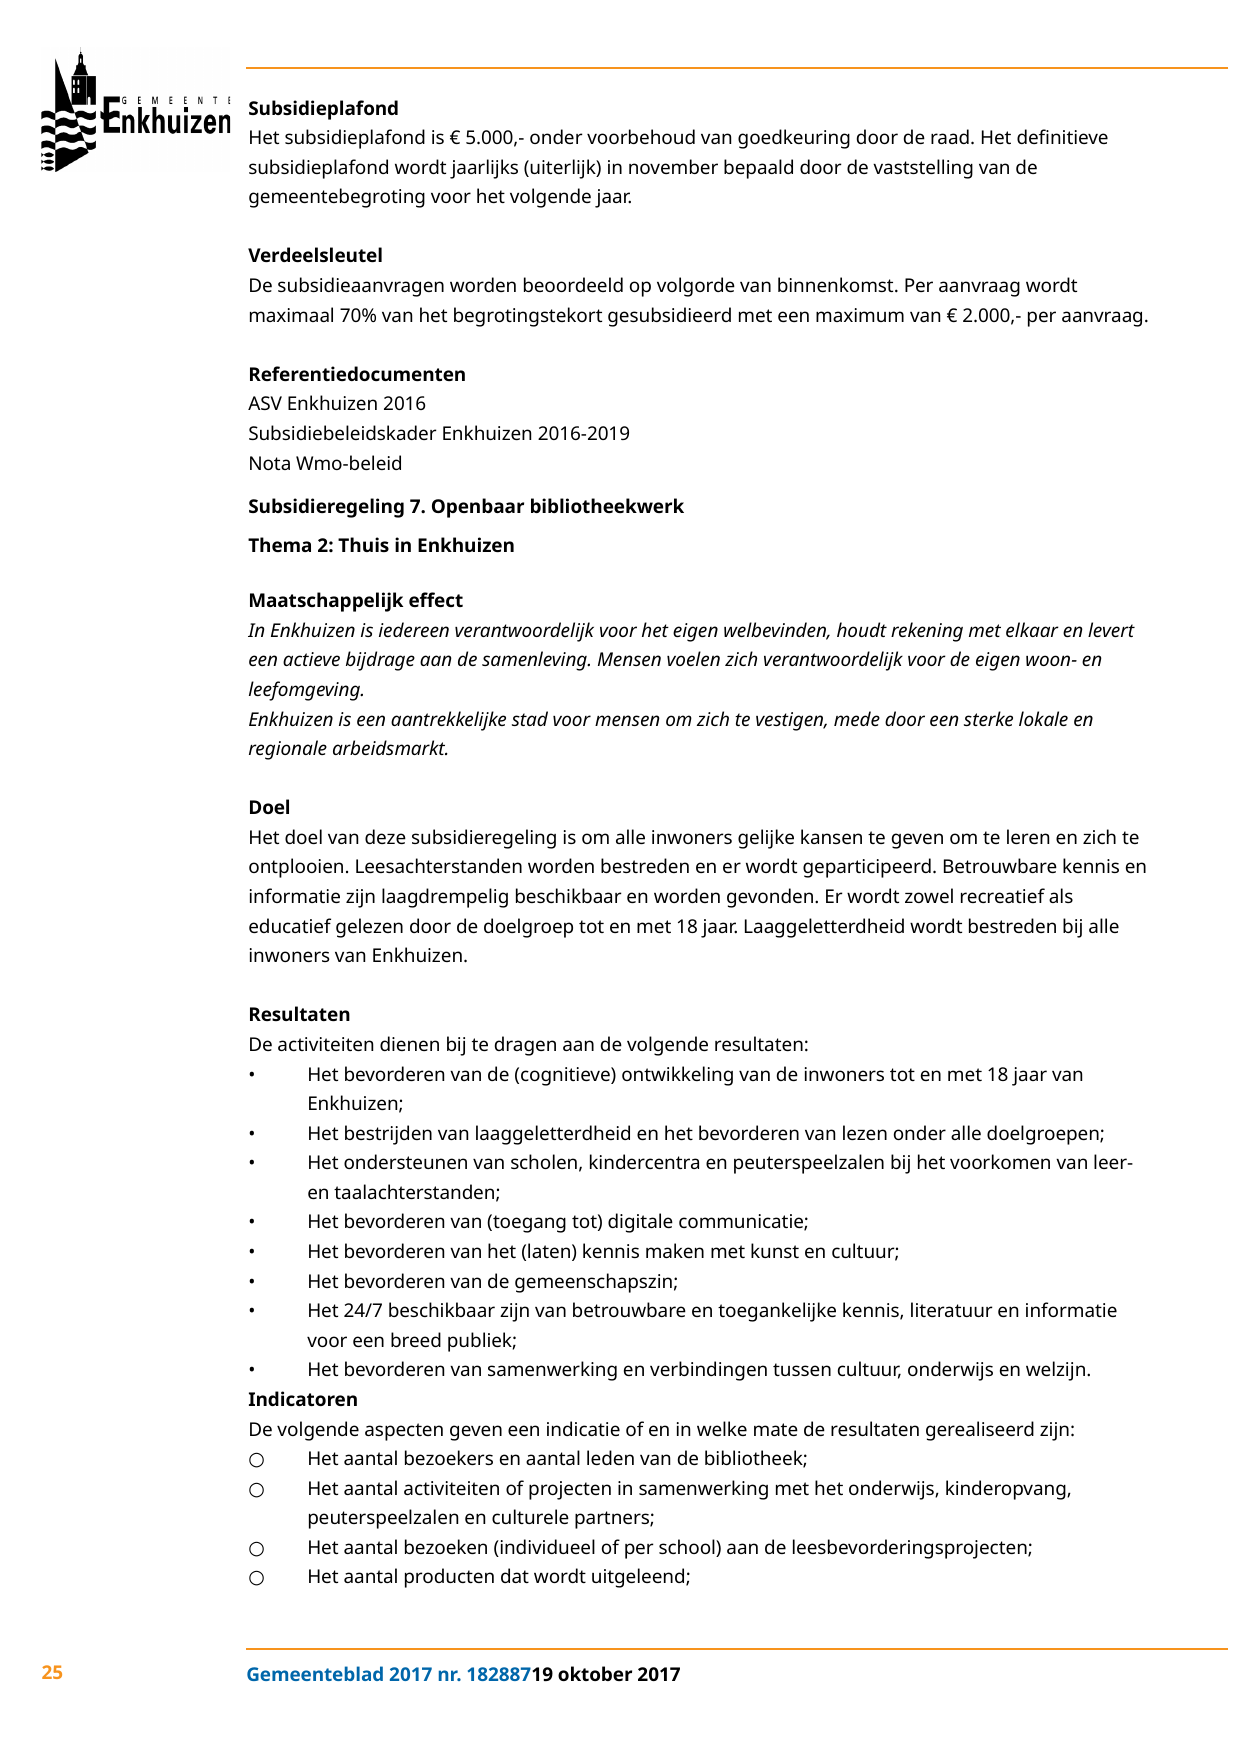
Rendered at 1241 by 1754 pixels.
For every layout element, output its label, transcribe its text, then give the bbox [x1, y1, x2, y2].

text Thema 2: Thuis in Enkhuizen [248, 532, 1152, 558]
text Nota Wmo-beleid [248, 450, 1152, 476]
text Indicatoren [248, 1386, 1152, 1412]
picture [41, 47, 231, 172]
list Het aantal bezoeken (individueel of per school) aan de leesbevorderingsprojecten; [248, 1534, 1152, 1560]
text Doel [248, 794, 1152, 820]
text De subsidieaanvragen worden beoordeeld op volgorde van binnenkomst. Per aanvraag wordt maximaal 70% van het begrotingstekort gesubsidieerd met een maximum van € 2.000,- per aanvraag. [248, 272, 1152, 328]
list Het bevorderen van samenwerking en verbindingen tussen cultuur, onderwijs en welzijn. [248, 1357, 1152, 1382]
text Resultaten [248, 1002, 1152, 1027]
text Het subsidieplafond is € 5.000,- onder voorbehoud van goedkeuring door de raad. Het definitieve subsidieplafond wordt jaarlijks (uiterlijk) in november bepaald door de vaststelling van de gemeentebegroting voor het volgende jaar. [248, 124, 1152, 209]
text In Enkhuizen is iedereen verantwoordelijk voor het eigen welbevinden, houdt rekening met elkaar en levert een actieve bijdrage aan de samenleving. Mensen voelen zich verantwoordelijk voor de eigen woon- en leefomgeving. [248, 617, 1152, 702]
text De activiteiten dienen bij te dragen aan de volgende resultaten: [248, 1031, 1152, 1057]
text Het doel van deze subsidieregeling is om alle inwoners gelijke kansen te geven om te leren en zich te ontplooien. Leesachterstanden worden bestreden en er wordt geparticipeerd. Betrouwbare kennis en informatie zijn laagdrempelig beschikbaar en worden gevonden. Er wordt zowel recreatief als educatief gelezen door de doelgroep tot en met 18 jaar. Laaggeletterdheid wordt bestreden bij alle inwoners van Enkhuizen. [248, 824, 1152, 968]
list Het bevorderen van (toegang tot) digitale communicatie; [248, 1209, 1152, 1234]
list Het 24/7 beschikbaar zijn van betrouwbare en toegankelijke kennis, literatuur en informatie voor een breed publiek; [248, 1297, 1152, 1353]
list Het ondersteunen van scholen, kindercentra en peuterspeelzalen bij het voorkomen van leer- en taalachterstanden; [248, 1149, 1152, 1205]
list Het bevorderen van de (cognitieve) ontwikkeling van de inwoners tot en met 18 jaar van Enkhuizen; [248, 1061, 1152, 1116]
text Subsidieplafond [248, 95, 1152, 121]
list Het bestrijden van laaggeletterdheid en het bevorderen van lezen onder alle doelgroepen; [248, 1120, 1152, 1146]
list Het bevorderen van het (laten) kennis maken met kunst en cultuur; [248, 1238, 1152, 1264]
list Het aantal activiteiten of projecten in samenwerking met het onderwijs, kinderopvang, peuterspeelzalen en culturele partners; [248, 1475, 1152, 1530]
list Het bevorderen van de gemeenschapszin; [248, 1268, 1152, 1294]
text Subsidieregeling 7. Openbaar bibliotheekwerk [248, 493, 1152, 519]
text ASV Enkhuizen 2016 [248, 391, 1152, 416]
text De volgende aspecten geven een indicatie of en in welke mate de resultaten gerealiseerd zijn: [248, 1416, 1152, 1442]
text Subsidiebeleidskader Enkhuizen 2016-2019 [248, 420, 1152, 446]
text Referentiedocumenten [248, 361, 1152, 387]
text Enkhuizen is een aantrekkelijke stad voor mensen om zich te vestigen, mede door een sterke lokale en regionale arbeidsmarkt. [248, 706, 1152, 761]
list Het aantal producten dat wordt uitgeleend; [248, 1564, 1152, 1589]
text Verdeelsleutel [248, 243, 1152, 268]
text Maatschappelijk effect [248, 587, 1152, 613]
list Het aantal bezoekers en aantal leden van de bibliotheek; [248, 1445, 1152, 1471]
